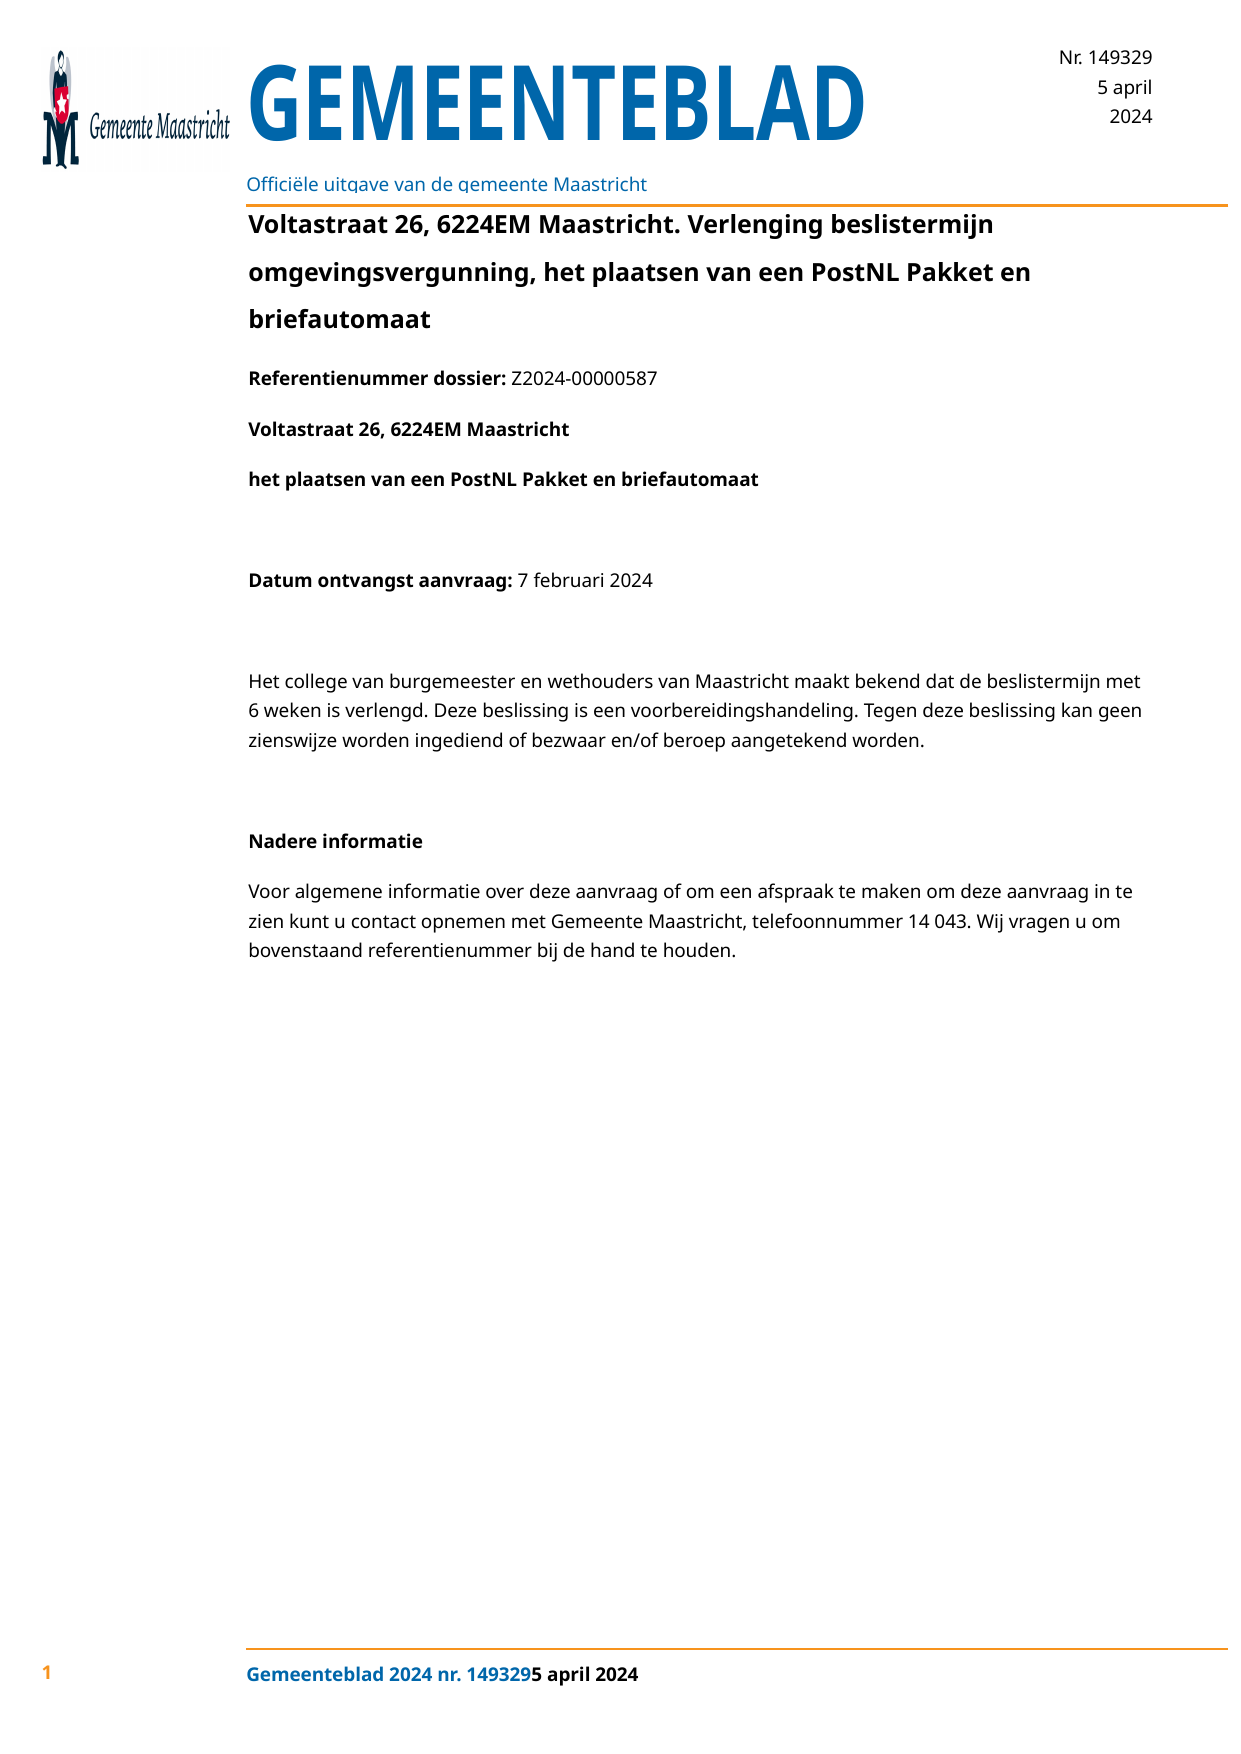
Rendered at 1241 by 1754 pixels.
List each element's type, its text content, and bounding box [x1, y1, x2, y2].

text Referentienummer dossier: Z2024-00000587 [248, 366, 1152, 391]
picture [41, 47, 231, 172]
text Nadere informatie [248, 828, 1152, 854]
text Voor algemene informatie over deze aanvraag of om een afspraak te maken om deze aanvraag in te zien kunt u contact opnemen met Gemeente Maastricht, telefoonnummer 14 043. Wij vragen u om bovenstaand referentienummer bij de hand te houden. [248, 878, 1152, 963]
text het plaatsen van een PostNL Pakket en briefautomaat [248, 466, 1152, 492]
text Het college van burgemeester en wethouders van Maastricht maakt bekend dat de beslistermijn met 6 weken is verlengd. Deze beslissing is een voorbereidingshandeling. Tegen deze beslissing kan geen zienswijze worden ingediend of bezwaar en/of beroep aangetekend worden. [248, 668, 1152, 753]
text Voltastraat 26, 6224EM Maastricht. Verlenging beslistermijn omgevingsvergunning, het plaatsen van een PostNL Pakket en briefautomaat [248, 207, 1152, 336]
text Voltastraat 26, 6224EM Maastricht [248, 416, 1152, 442]
text Datum ontvangst aanvraag: 7 februari 2024 [248, 567, 1152, 593]
